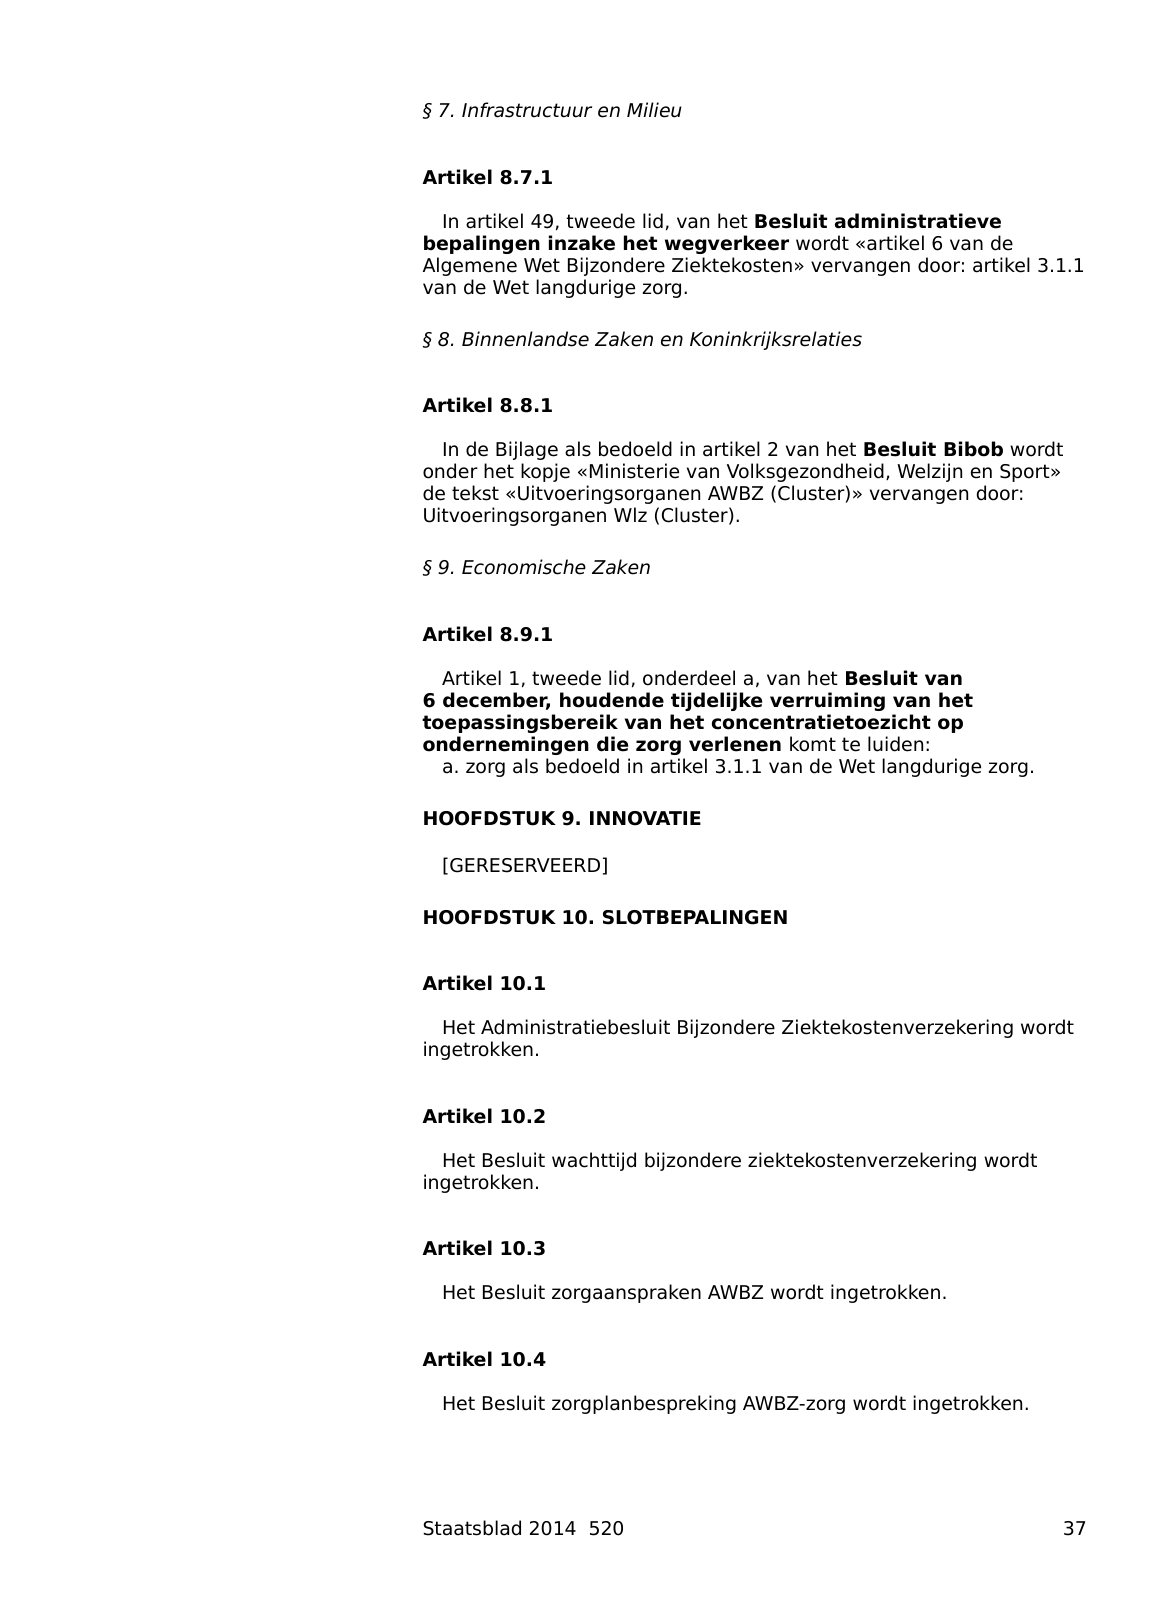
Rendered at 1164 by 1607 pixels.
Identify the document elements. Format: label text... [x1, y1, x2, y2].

subtitle Artikel 10.3 [422, 1238, 1087, 1260]
subtitle § 7. Infrastructuur en Milieu [422, 100, 1087, 122]
subtitle HOOFDSTUK 10. SLOTBEPALINGEN [422, 907, 1087, 929]
text [GERESERVEERD] [422, 855, 1087, 877]
text a. zorg als bedoeld in artikel 3.1.1 van de Wet langdurige zorg. [422, 756, 1087, 778]
subtitle § 8. Binnenlandse Zaken en Koninkrijksrelaties [422, 329, 1087, 351]
text In artikel 49, tweede lid, van het Besluit administratieve bepalingen inzake het wegverkeer wordt «artikel 6 van de Algemene Wet Bijzondere Ziektekosten» vervangen door: artikel 3.1.1 van de Wet langdurige zorg. [422, 211, 1087, 299]
subtitle Artikel 8.8.1 [422, 395, 1087, 417]
subtitle Artikel 10.1 [422, 973, 1087, 995]
text Het Administratiebesluit Bijzondere Ziektekostenverzekering wordt ingetrokken. [422, 1017, 1087, 1061]
subtitle Artikel 8.9.1 [422, 624, 1087, 646]
text Het Besluit wachttijd bijzondere ziektekostenverzekering wordt ingetrokken. [422, 1150, 1087, 1194]
text Het Besluit zorgaanspraken AWBZ wordt ingetrokken. [422, 1282, 1087, 1304]
text In de Bijlage als bedoeld in artikel 2 van het Besluit Bibob wordt onder het kopje «Ministerie van Volksgezondheid, Welzijn en Sport» de tekst «Uitvoeringsorganen AWBZ (Cluster)» vervangen door: Uitvoeringsorganen Wlz (Cluster). [422, 439, 1087, 527]
subtitle HOOFDSTUK 9. INNOVATIE [422, 808, 1087, 830]
subtitle Artikel 10.4 [422, 1348, 1087, 1371]
subtitle Artikel 8.7.1 [422, 167, 1087, 189]
text Artikel 1, tweede lid, onderdeel a, van het Besluit van 6 december, houdende tijdelijke verruiming van het toepassingsbereik van het concentratietoezicht op ondernemingen die zorg verlenen komt te luiden: [422, 668, 1087, 756]
text Het Besluit zorgplanbespreking AWBZ-zorg wordt ingetrokken. [422, 1393, 1087, 1415]
subtitle § 9. Economische Zaken [422, 557, 1087, 579]
subtitle Artikel 10.2 [422, 1106, 1087, 1127]
